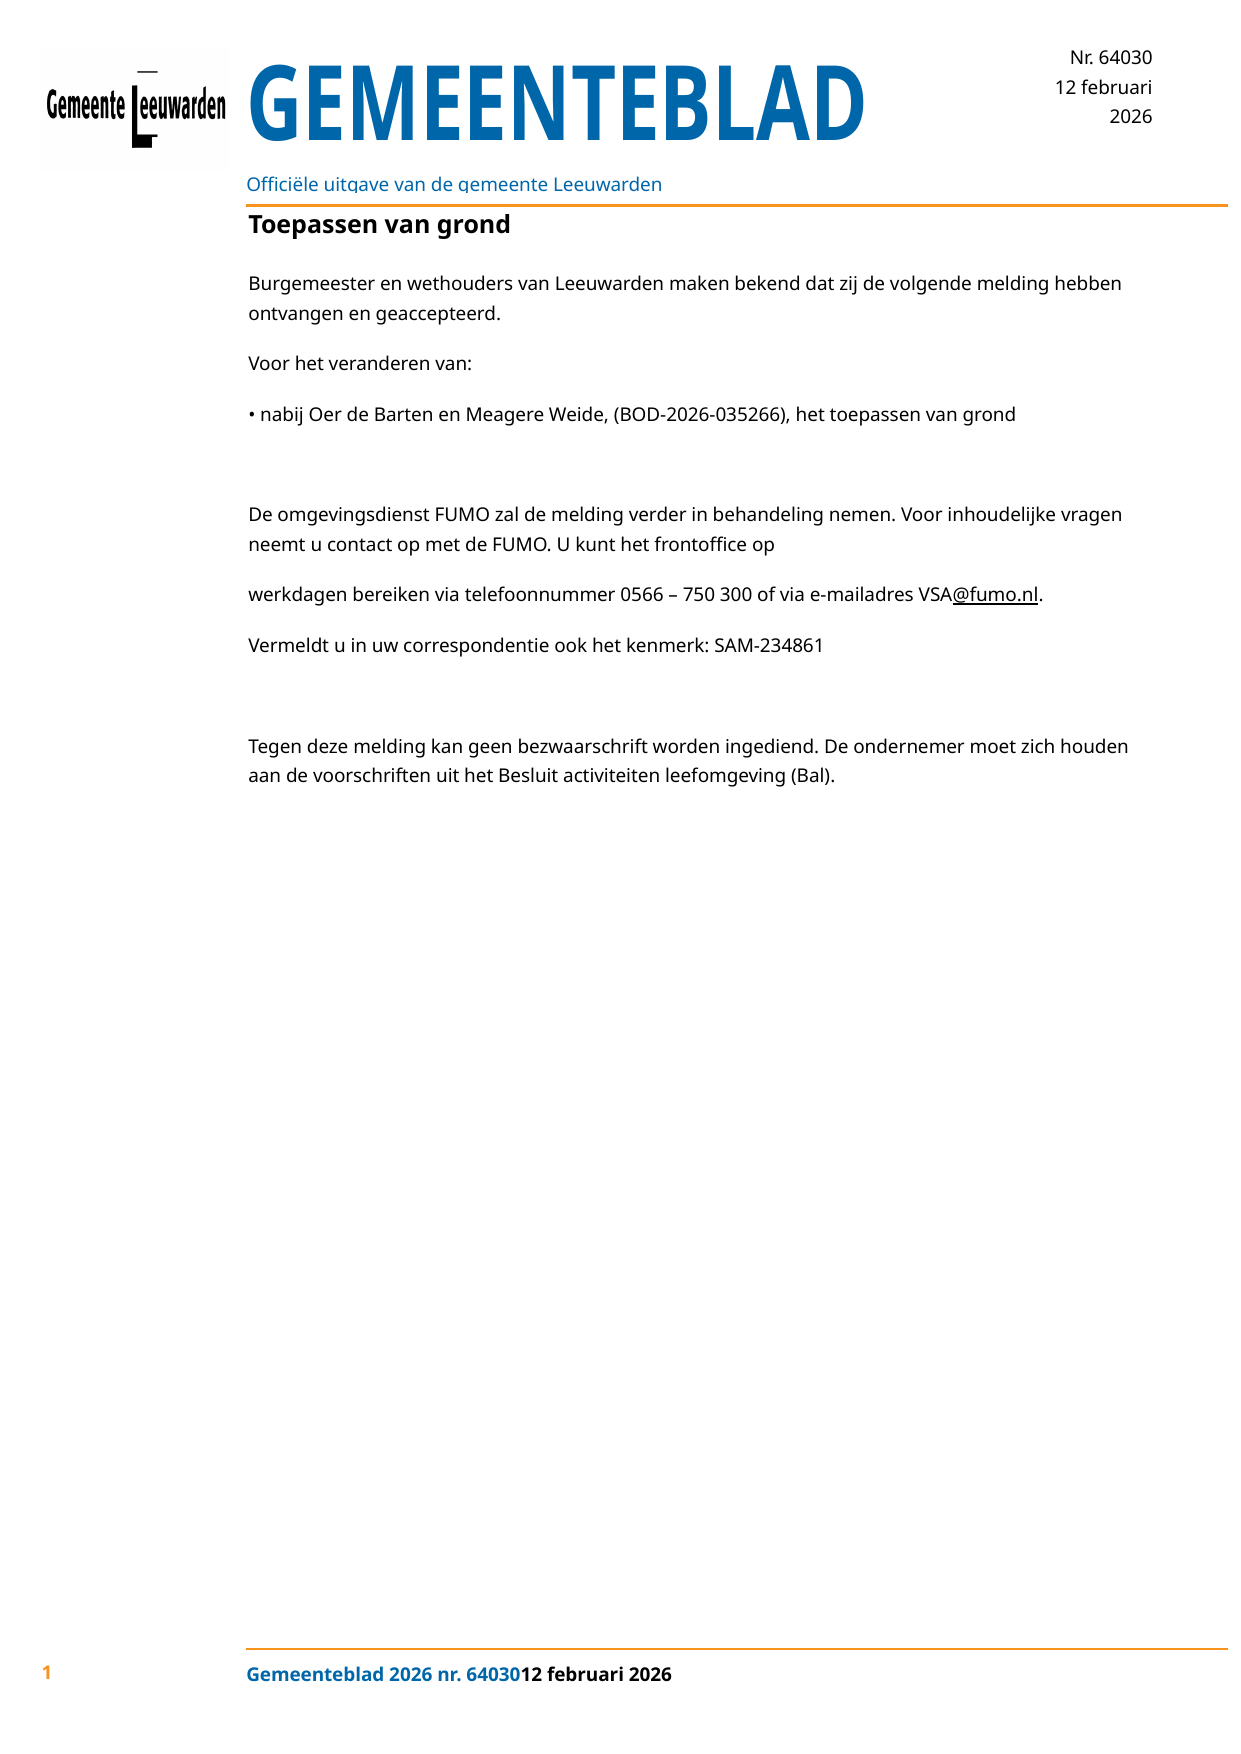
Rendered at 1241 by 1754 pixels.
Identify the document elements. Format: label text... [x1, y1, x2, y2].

text Toepassen van grond [248, 207, 1152, 241]
text Voor het veranderen van: [248, 350, 1152, 376]
text Burgemeester en wethouders van Leeuwarden maken bekend dat zij de volgende melding hebben ontvangen en geaccepteerd. [248, 270, 1152, 326]
text Vermeldt u in uw correspondentie ook het kenmerk: SAM-234861 [248, 632, 1152, 658]
text werkdagen bereiken via telefoonnummer 0566 – 750 300 of via e-mailadres VSA@fumo.nl. [248, 582, 1152, 607]
text • nabij Oer de Barten en Meagere Weide, (BOD-2026-035266), het toepassen van grond [248, 401, 1152, 426]
text Tegen deze melding kan geen bezwaarschrift worden ingediend. De ondernemer moet zich houden aan de voorschriften uit het Besluit activiteiten leefomgeving (Bal). [248, 733, 1152, 788]
text De omgevingsdienst FUMO zal de melding verder in behandeling nemen. Voor inhoudelijke vragen neemt u contact op met de FUMO. U kunt het frontoffice op [248, 502, 1152, 557]
picture [41, 47, 231, 172]
